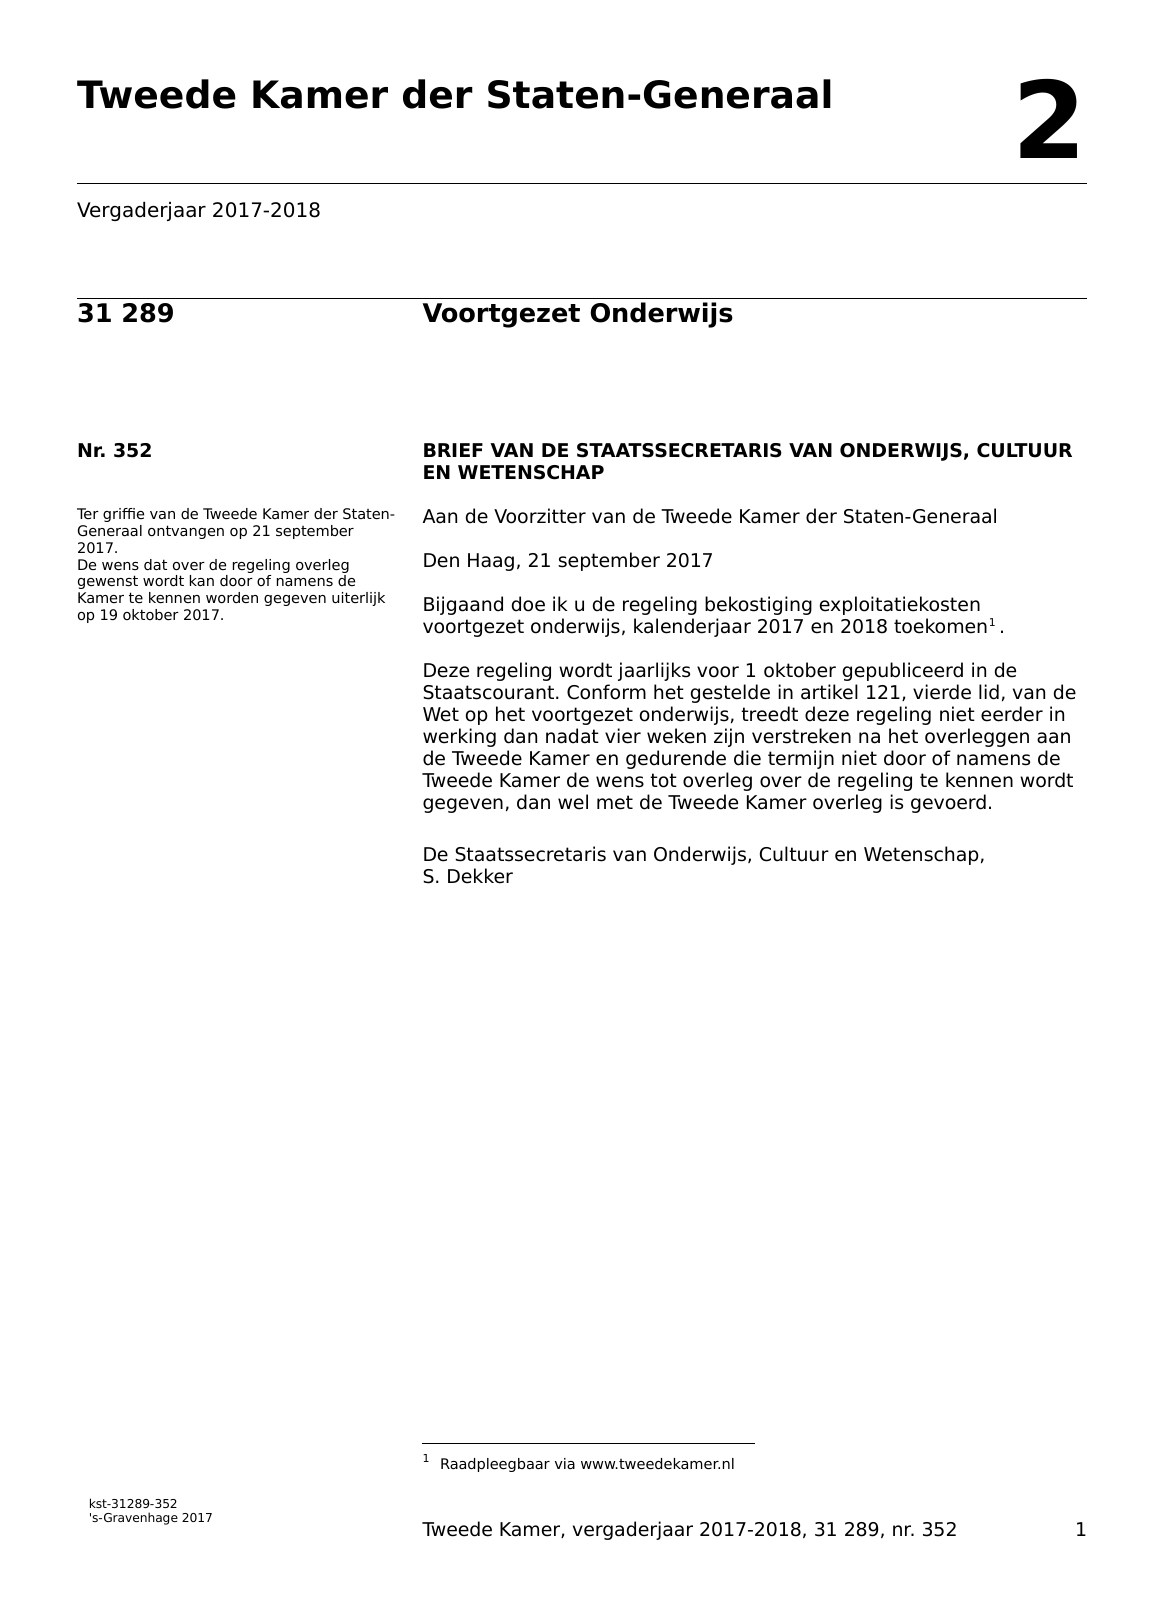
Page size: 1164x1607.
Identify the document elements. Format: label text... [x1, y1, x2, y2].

subtitle Nr. 352 BRIEF VAN DE STAATSSECRETARIS VAN ONDERWIJS, CULTUUR EN WETENSCHAP [77, 440, 1087, 484]
table_header Tweede Kamer der Staten-Generaal [77, 59, 886, 183]
table_header 2 [886, 59, 1087, 183]
text De wens dat over de regeling overleg gewenst wordt kan door of namens de Kamer te kennen worden gegeven uiterlijk op 19 oktober 2017. [77, 556, 399, 624]
subtitle 31 289 Voortgezet Onderwijs [77, 299, 1087, 329]
text Den Haag, 21 september 2017 [422, 550, 1087, 572]
text Ter griffie van de Tweede Kamer der Staten-Generaal ontvangen op 21 september 2017. [77, 506, 399, 556]
text 's-Gravenhage 2017 [88, 1511, 323, 1525]
text Aan de Voorzitter van de Tweede Kamer der Staten-Generaal [422, 506, 1087, 528]
text kst-31289-352 [88, 1497, 323, 1511]
text De Staatssecretaris van Onderwijs, Cultuur en Wetenschap, S. Dekker [422, 844, 1087, 888]
text Deze regeling wordt jaarlijks voor 1 oktober gepubliceerd in de Staatscourant. Conform het gestelde in artikel 121, vierde lid, van de Wet op het voortgezet onderwijs, treedt deze regeling niet eerder in werking dan nadat vier weken zijn verstreken na het overleggen aan de Tweede Kamer en gedurende die termijn niet door of namens de Tweede Kamer de wens tot overleg over de regeling te kennen wordt gegeven, dan wel met de Tweede Kamer overleg is gevoerd. [422, 660, 1087, 814]
text Bijgaand doe ik u de regeling bekostiging exploitatiekosten voortgezet onderwijs, kalenderjaar 2017 en 2018 toekomen. [422, 594, 1087, 638]
table_cell Vergaderjaar 2017-2018 [77, 184, 1087, 298]
text Raadpleegbaar via www.tweedekamer.nl [422, 1452, 1087, 1474]
